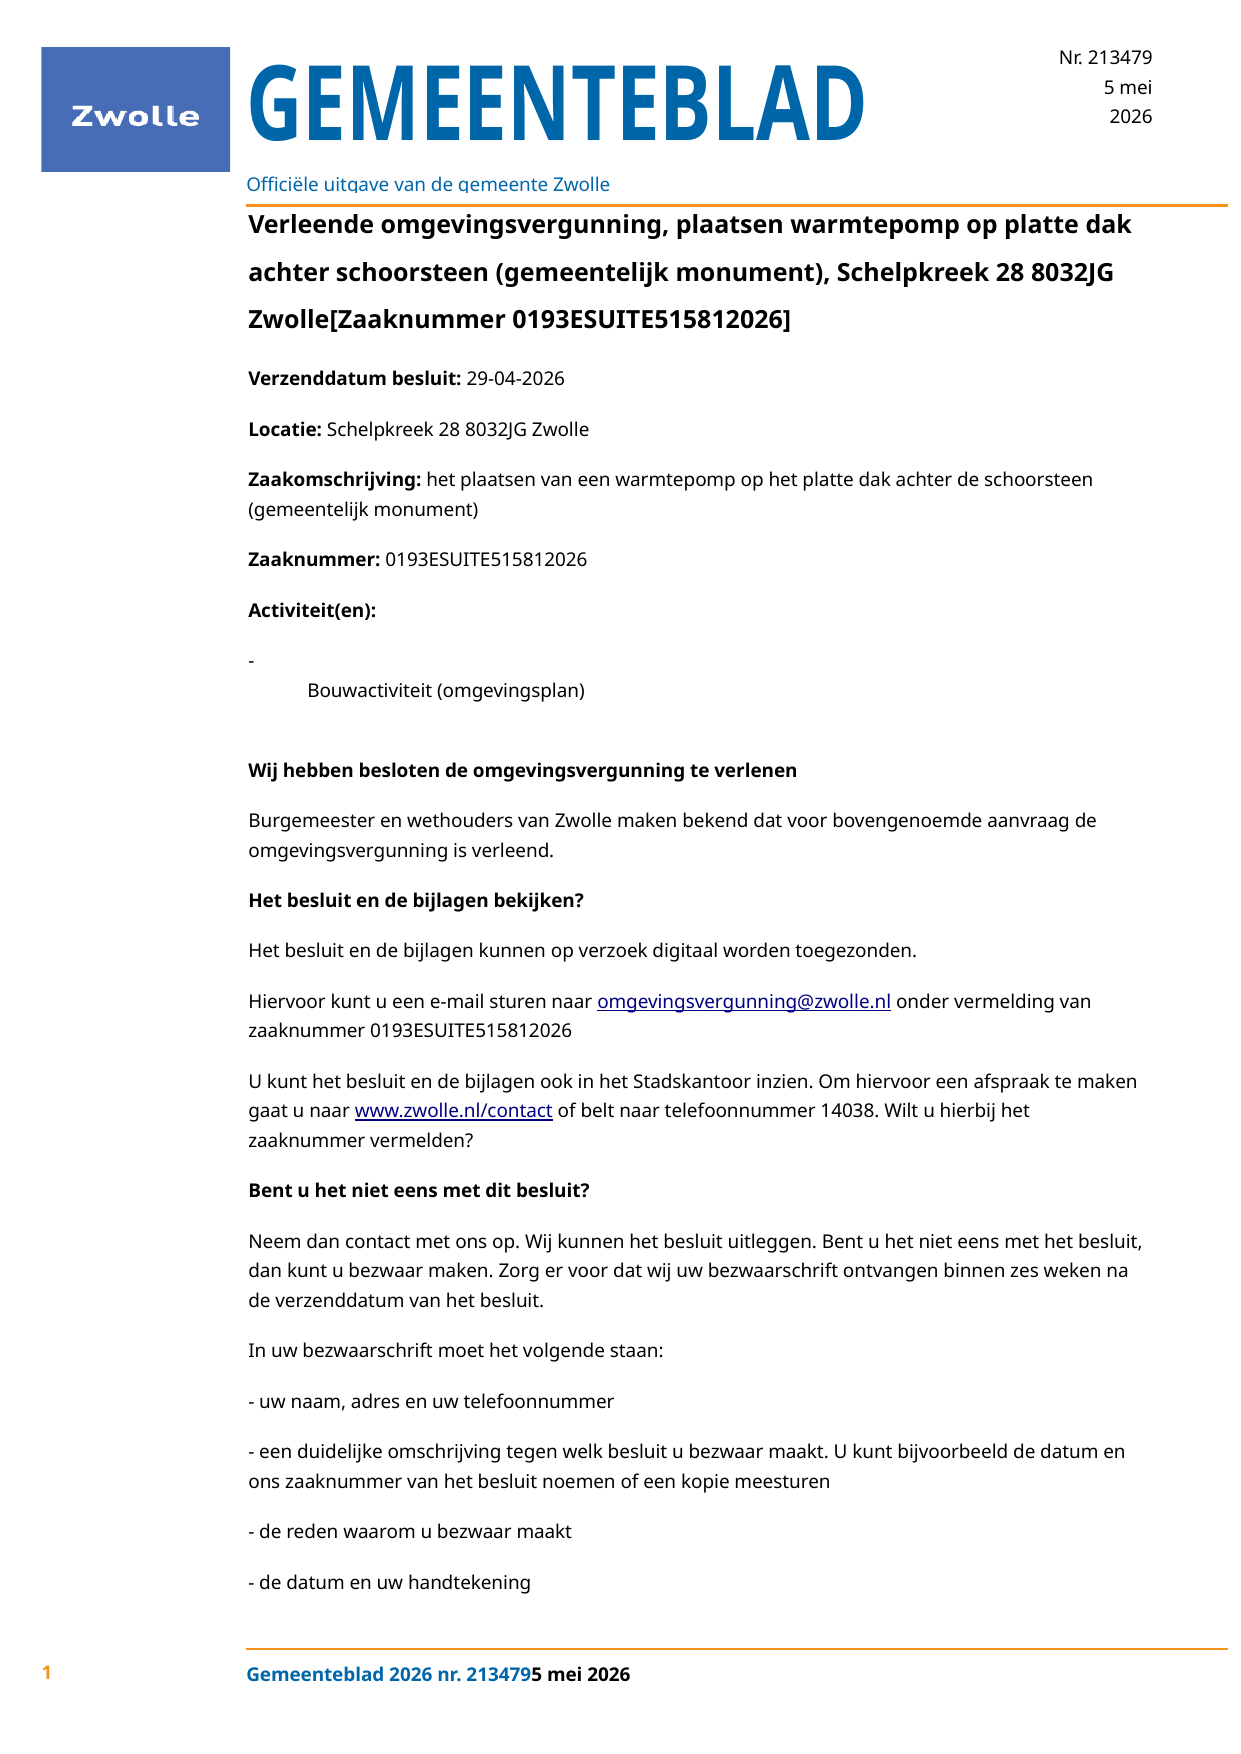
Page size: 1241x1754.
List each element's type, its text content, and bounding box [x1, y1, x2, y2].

text - de reden waarom u bezwaar maakt [248, 1518, 1152, 1544]
list Bouwactiviteit (omgevingsplan) [248, 677, 1152, 702]
text Activiteit(en): [248, 597, 1152, 622]
text Locatie: Schelpkreek 28 8032JG Zwolle [248, 416, 1152, 442]
text Verleende omgevingsvergunning, plaatsen warmtepomp op platte dak achter schoorsteen (gemeentelijk monument), Schelpkreek 28 8032JG Zwolle[Zaaknummer 0193ESUITE515812026] [248, 207, 1152, 336]
text In uw bezwaarschrift moet het volgende staan: [248, 1338, 1152, 1363]
text U kunt het besluit en de bijlagen ook in het Stadskantoor inzien. Om hiervoor een afspraak te maken gaat u naar www.zwolle.nl/contact of belt naar telefoonnummer 14038. Wilt u hierbij het zaaknummer vermelden? [248, 1068, 1152, 1153]
text - uw naam, adres en uw telefoonnummer [248, 1388, 1152, 1414]
text Hiervoor kunt u een e-mail sturen naar omgevingsvergunning@zwolle.nl onder vermelding van zaaknummer 0193ESUITE515812026 [248, 988, 1152, 1043]
text Zaakomschrijving: het plaatsen van een warmtepomp op het platte dak achter de schoorsteen (gemeentelijk monument) [248, 466, 1152, 522]
text Verzenddatum besluit: 29-04-2026 [248, 366, 1152, 391]
picture [41, 47, 231, 172]
text - de datum en uw handtekening [248, 1569, 1152, 1594]
text Bent u het niet eens met dit besluit? [248, 1178, 1152, 1203]
text Het besluit en de bijlagen kunnen op verzoek digitaal worden toegezonden. [248, 938, 1152, 963]
text Burgemeester en wethouders van Zwolle maken bekend dat voor bovengenoemde aanvraag de omgevingsvergunning is verleend. [248, 807, 1152, 862]
text Neem dan contact met ons op. Wij kunnen het besluit uitleggen. Bent u het niet eens met het besluit, dan kunt u bezwaar maken. Zorg er voor dat wij uw bezwaarschrift ontvangen binnen zes weken na de verzenddatum van het besluit. [248, 1228, 1152, 1313]
text Het besluit en de bijlagen bekijken? [248, 887, 1152, 913]
text Wij hebben besloten de omgevingsvergunning te verlenen [248, 757, 1152, 782]
text Zaaknummer: 0193ESUITE515812026 [248, 546, 1152, 572]
text - een duidelijke omschrijving tegen welk besluit u bezwaar maakt. U kunt bijvoorbeeld de datum en ons zaaknummer van het besluit noemen of een kopie meesturen [248, 1438, 1152, 1494]
